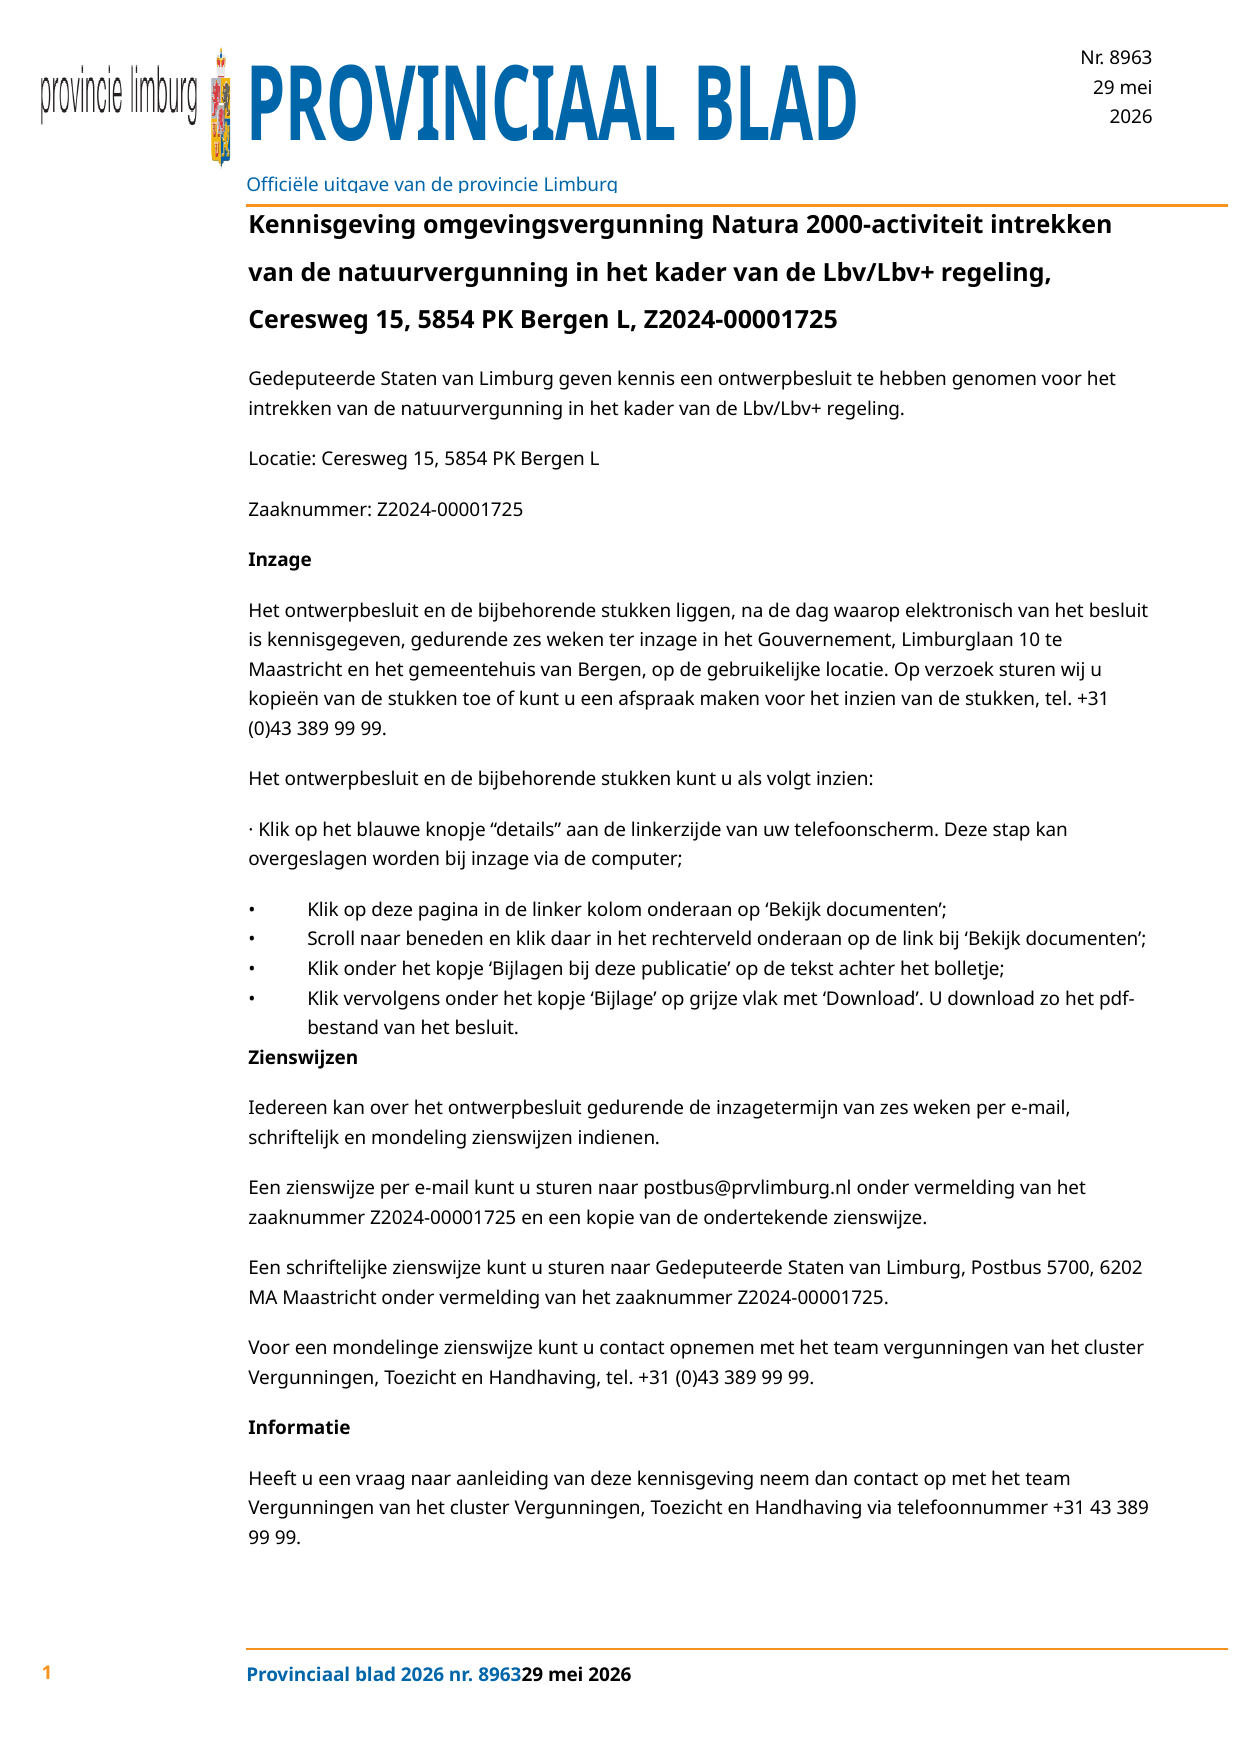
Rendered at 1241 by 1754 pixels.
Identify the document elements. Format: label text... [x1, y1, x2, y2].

text Voor een mondelinge zienswijze kunt u contact opnemen met het team vergunningen van het cluster Vergunningen, Toezicht en Handhaving, tel. +31 (0)43 389 99 99. [248, 1334, 1152, 1389]
text Iedereen kan over het ontwerpbesluit gedurende de inzagetermijn van zes weken per e-mail, schriftelijk en mondeling zienswijzen indienen. [248, 1094, 1152, 1149]
text Kennisgeving omgevingsvergunning Natura 2000-activiteit intrekken van de natuurvergunning in het kader van de Lbv/Lbv+ regeling, Ceresweg 15, 5854 PK Bergen L, Z2024-00001725 [248, 207, 1152, 336]
list Klik op deze pagina in de linker kolom onderaan op ‘Bekijk documenten’; [248, 896, 1152, 922]
list Scroll naar beneden en klik daar in het rechterveld onderaan op de link bij ‘Bekijk documenten’; [248, 926, 1152, 951]
list Klik onder het kopje ‘Bijlagen bij deze publicatie’ op de tekst achter het bolletje; [248, 955, 1152, 981]
text Zienswijzen [248, 1044, 1152, 1069]
text Informatie [248, 1414, 1152, 1440]
text Het ontwerpbesluit en de bijbehorende stukken liggen, na de dag waarop elektronisch van het besluit is kennisgegeven, gedurende zes weken ter inzage in het Gouvernement, Limburglaan 10 te Maastricht en het gemeentehuis van Bergen, op de gebruikelijke locatie. Op verzoek sturen wij u kopieën van de stukken toe of kunt u een afspraak maken voor het inzien van de stukken, tel. +31 (0)43 389 99 99. [248, 597, 1152, 741]
text Een schriftelijke zienswijze kunt u sturen naar Gedeputeerde Staten van Limburg, Postbus 5700, 6202 MA Maastricht onder vermelding van het zaaknummer Z2024-00001725. [248, 1254, 1152, 1309]
text · Klik op het blauwe knopje “details” aan de linkerzijde van uw telefoonscherm. Deze stap kan overgeslagen worden bij inzage via de computer; [248, 816, 1152, 871]
text Inzage [248, 546, 1152, 572]
text Zaaknummer: Z2024-00001725 [248, 496, 1152, 522]
text Het ontwerpbesluit en de bijbehorende stukken kunt u als volgt inzien: [248, 766, 1152, 791]
text Locatie: Ceresweg 15, 5854 PK Bergen L [248, 446, 1152, 471]
text Een zienswijze per e-mail kunt u sturen naar postbus@prvlimburg.nl onder vermelding van het zaaknummer Z2024-00001725 en een kopie van de ondertekende zienswijze. [248, 1174, 1152, 1229]
picture [41, 47, 231, 172]
text Gedeputeerde Staten van Limburg geven kennis een ontwerpbesluit te hebben genomen voor het intrekken van de natuurvergunning in het kader van de Lbv/Lbv+ regeling. [248, 366, 1152, 421]
text Heeft u een vraag naar aanleiding van deze kennisgeving neem dan contact op met het team Vergunningen van het cluster Vergunningen, Toezicht en Handhaving via telefoonnummer +31 43 389 99 99. [248, 1465, 1152, 1549]
list Klik vervolgens onder het kopje ‘Bijlage’ op grijze vlak met ‘Download’. U download zo het pdf-bestand van het besluit. [248, 985, 1152, 1040]
